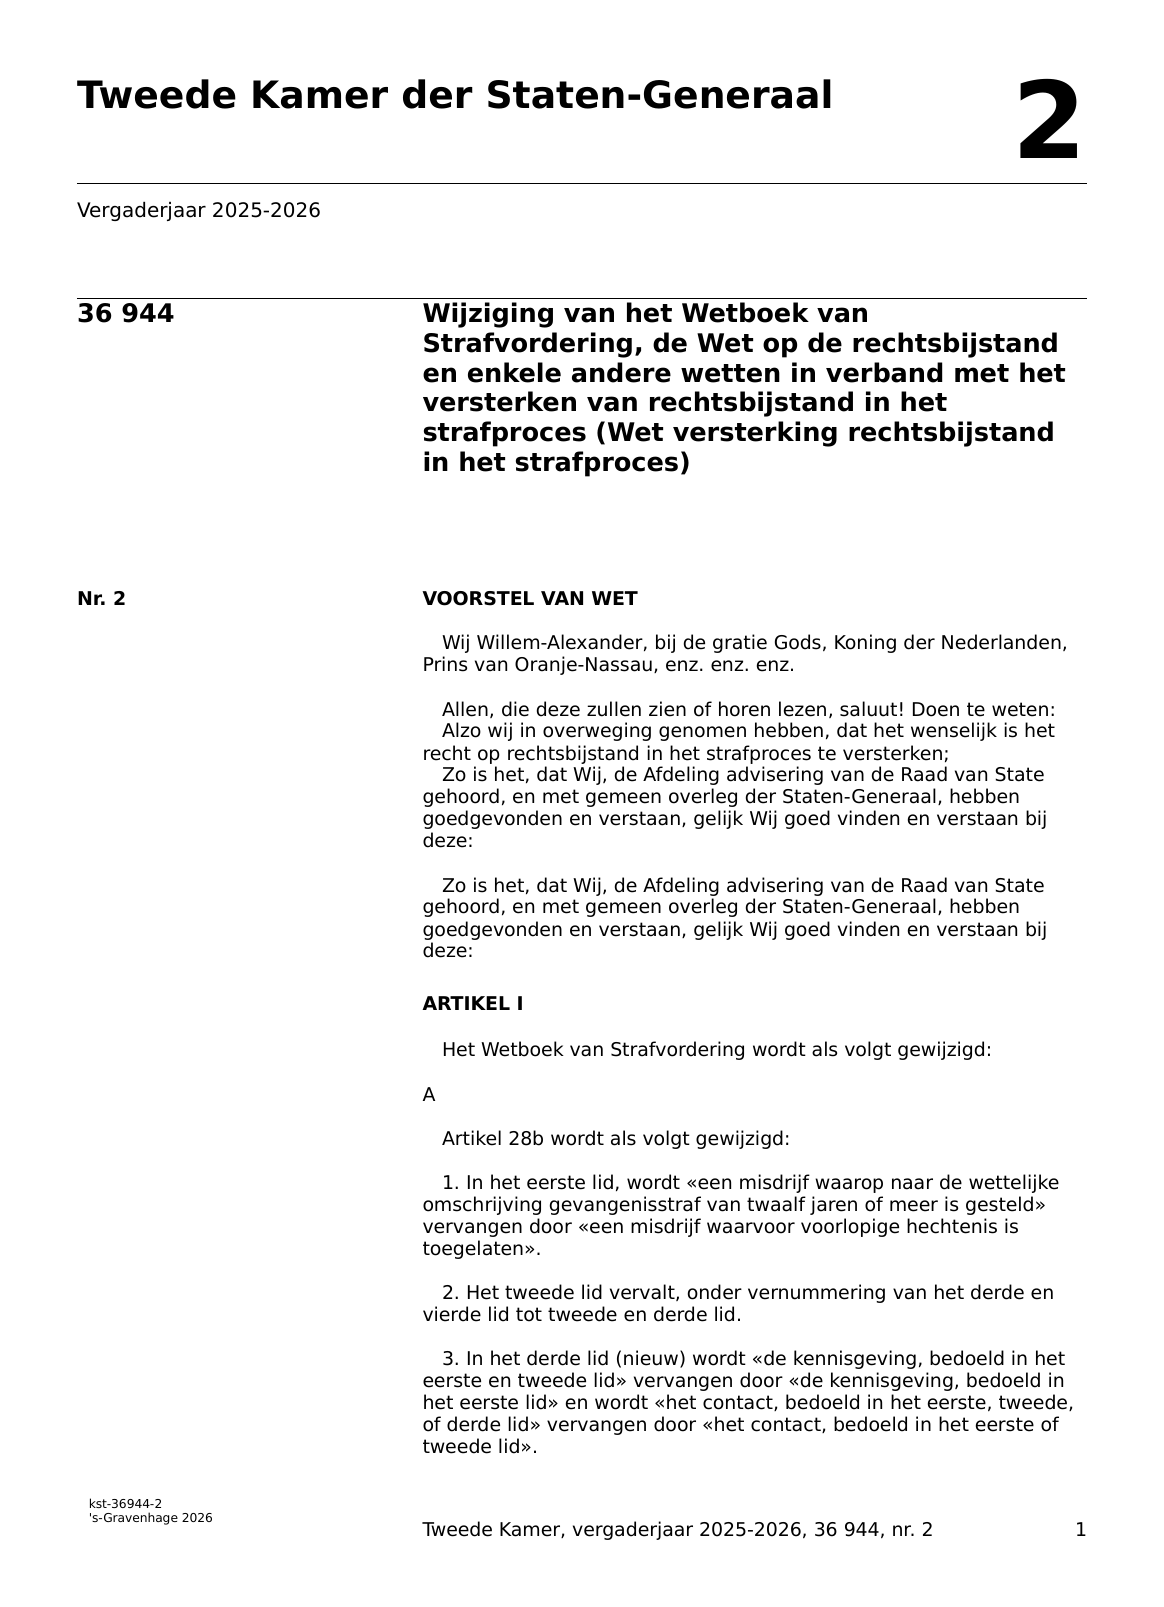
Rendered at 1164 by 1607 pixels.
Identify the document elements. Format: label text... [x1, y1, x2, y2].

subtitle Nr. 2 VOORSTEL VAN WET [77, 588, 1087, 610]
text Het Wetboek van Strafvordering wordt als volgt gewijzigd: [422, 1039, 1087, 1061]
text Zo is het, dat Wij, de Afdeling advisering van de Raad van State gehoord, en met gemeen overleg der Staten-Generaal, hebben goedgevonden en verstaan, gelijk Wij goed vinden en verstaan bij deze: [422, 874, 1087, 962]
text 3. In het derde lid (nieuw) wordt «de kennisgeving, bedoeld in het eerste en tweede lid» vervangen door «de kennisgeving, bedoeld in het eerste lid» en wordt «het contact, bedoeld in het eerste, tweede, of derde lid» vervangen door «het contact, bedoeld in het eerste of tweede lid». [422, 1348, 1087, 1458]
text 2. Het tweede lid vervalt, onder vernummering van het derde en vierde lid tot tweede en derde lid. [422, 1282, 1087, 1326]
table_cell Vergaderjaar 2025-2026 [77, 184, 1087, 298]
text Artikel 28b wordt als volgt gewijzigd: [422, 1128, 1087, 1150]
text Alzo wij in overweging genomen hebben, dat het wenselijk is het recht op rechtsbijstand in het strafproces te versterken; [422, 720, 1087, 764]
text 's-Gravenhage 2026 [88, 1511, 323, 1525]
text 1. In het eerste lid, wordt «een misdrijf waarop naar de wettelijke omschrijving gevangenisstraf van twaalf jaren of meer is gesteld» vervangen door «een misdrijf waarvoor voorlopige hechtenis is toegelaten». [422, 1172, 1087, 1260]
text Wij Willem-Alexander, bij de gratie Gods, Koning der Nederlanden, Prins van Oranje-Nassau, enz. enz. enz. [422, 632, 1087, 676]
subtitle ARTIKEL I [422, 992, 1087, 1014]
subtitle 36 944 Wijziging van het Wetboek van Strafvordering, de Wet op de rechtsbijstand en enkele andere wetten in verband met het versterken van rechtsbijstand in het strafproces (Wet versterking rechtsbijstand in het strafproces) [77, 299, 1087, 477]
text Allen, die deze zullen zien of horen lezen, saluut! Doen te weten: [422, 698, 1087, 720]
table_header Tweede Kamer der Staten-Generaal [77, 59, 886, 183]
text kst-36944-2 [88, 1497, 323, 1511]
table_header 2 [886, 59, 1087, 183]
text A [422, 1083, 1087, 1106]
text Zo is het, dat Wij, de Afdeling advisering van de Raad van State gehoord, en met gemeen overleg der Staten-Generaal, hebben goedgevonden en verstaan, gelijk Wij goed vinden en verstaan bij deze: [422, 764, 1087, 852]
